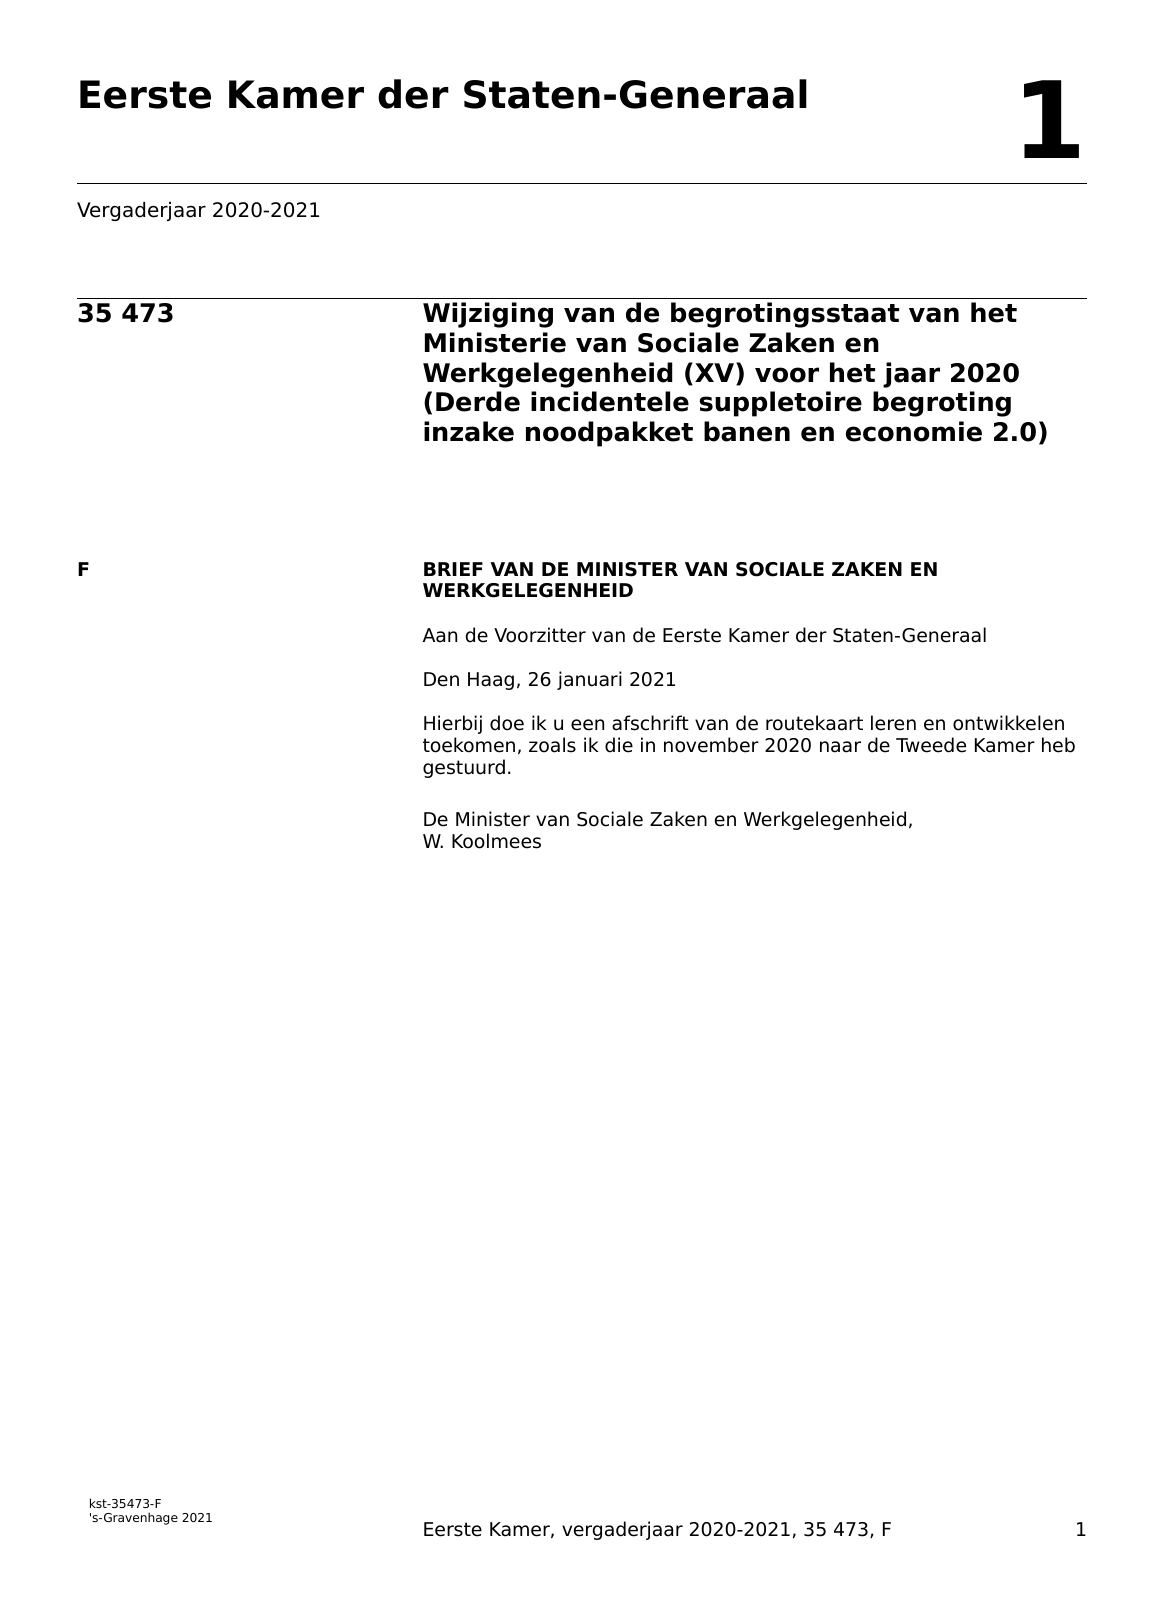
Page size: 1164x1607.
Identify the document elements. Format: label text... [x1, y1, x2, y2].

table_cell Vergaderjaar 2020-2021 [77, 184, 1087, 298]
text Aan de Voorzitter van de Eerste Kamer der Staten-Generaal [422, 624, 1087, 647]
table_header Eerste Kamer der Staten-Generaal [77, 59, 886, 183]
text 's-Gravenhage 2021 [88, 1511, 323, 1525]
subtitle F BRIEF VAN DE MINISTER VAN SOCIALE ZAKEN EN WERKGELEGENHEID [77, 558, 1087, 602]
text Hierbij doe ik u een afschrift van de routekaart leren en ontwikkelen toekomen, zoals ik die in november 2020 naar de Tweede Kamer heb gestuurd. [422, 713, 1087, 779]
text Den Haag, 26 januari 2021 [422, 669, 1087, 691]
subtitle 35 473 Wijziging van de begrotingsstaat van het Ministerie van Sociale Zaken en Werkgelegenheid (XV) voor het jaar 2020 (Derde incidentele suppletoire begroting inzake noodpakket banen en economie 2.0) [77, 299, 1087, 447]
text De Minister van Sociale Zaken en Werkgelegenheid, W. Koolmees [422, 809, 1087, 853]
table_header 1 [886, 59, 1087, 183]
text kst-35473-F [88, 1497, 323, 1511]
